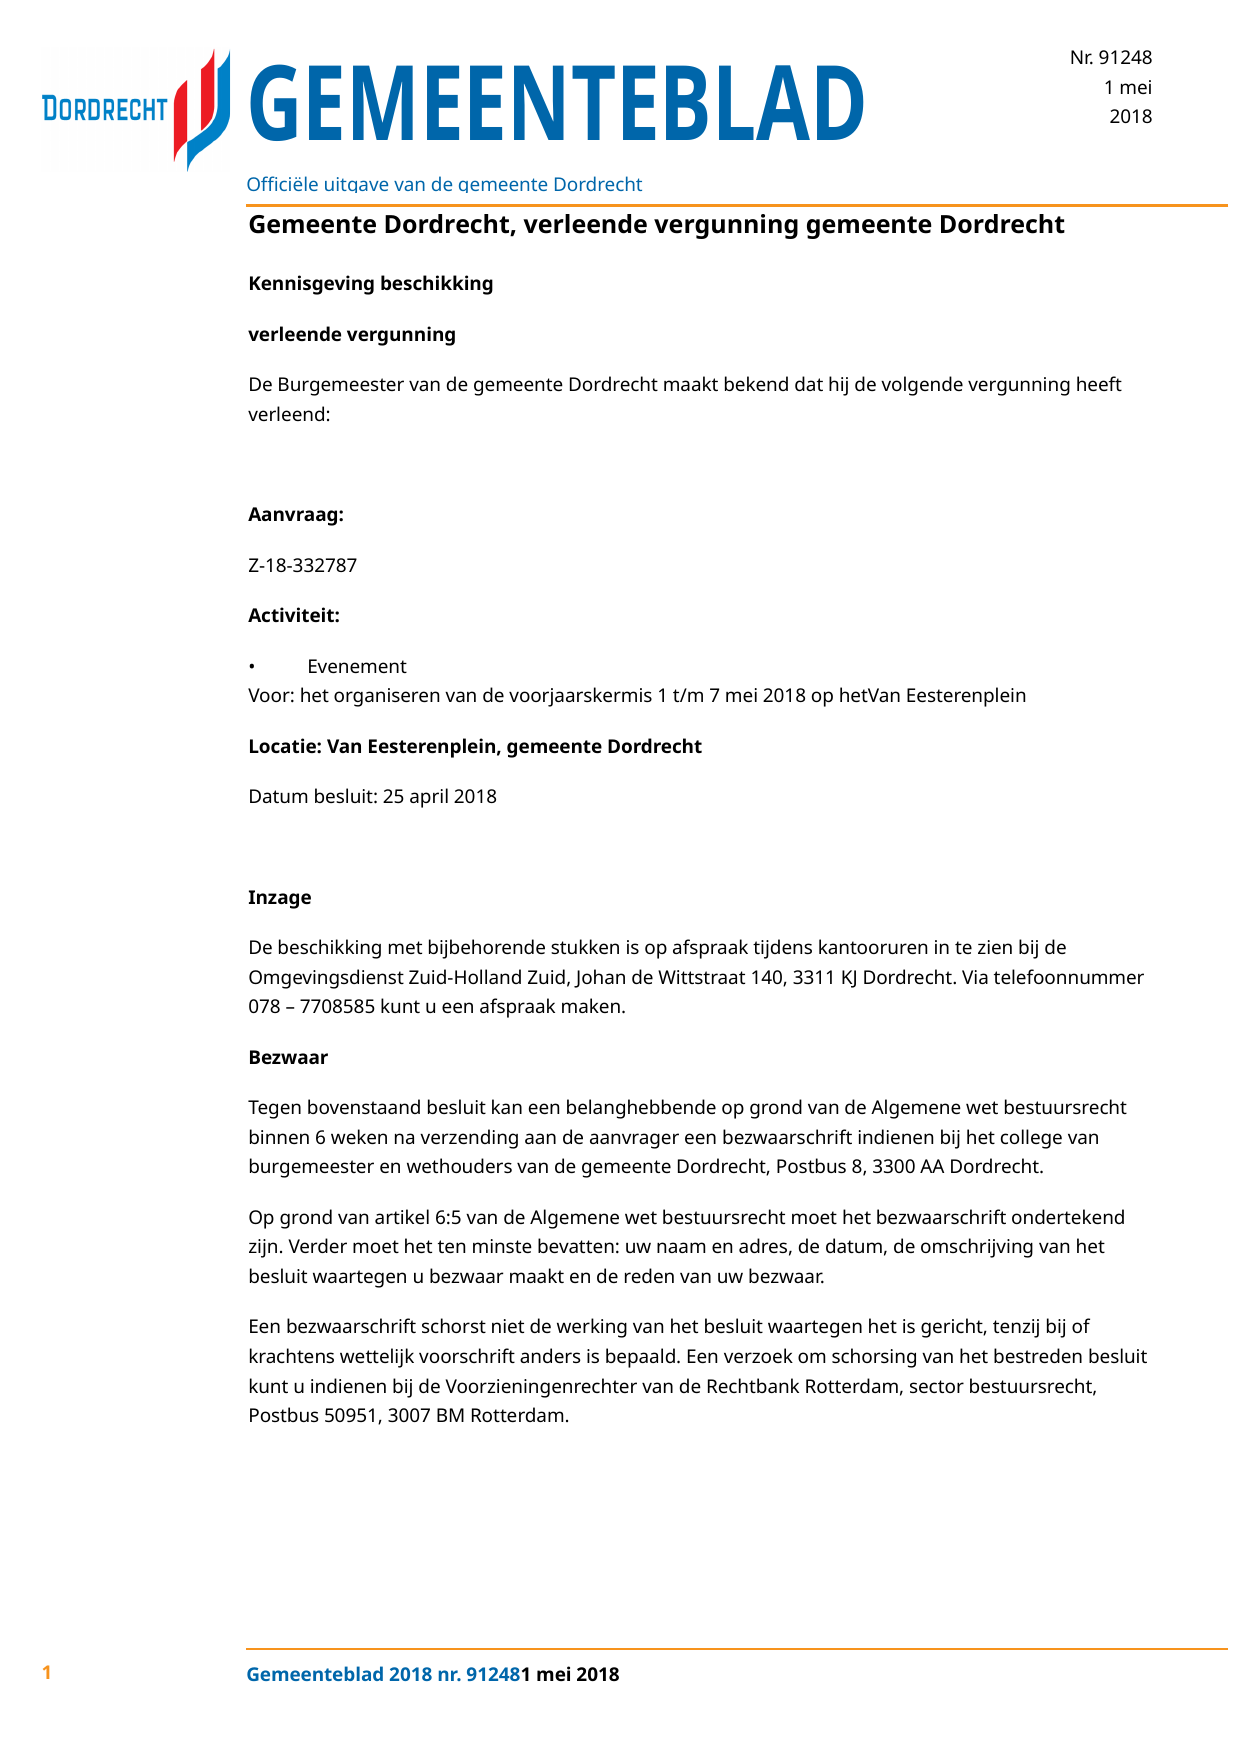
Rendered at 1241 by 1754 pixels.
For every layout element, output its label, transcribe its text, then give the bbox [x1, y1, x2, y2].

list Evenement [248, 653, 1152, 678]
picture [41, 47, 231, 172]
text Bezwaar [248, 1044, 1152, 1070]
text verleende vergunning [248, 321, 1152, 346]
text Inzage [248, 884, 1152, 910]
text Locatie: Van Eesterenplein, gemeente Dordrecht [248, 733, 1152, 758]
text De beschikking met bijbehorende stukken is op afspraak tijdens kantooruren in te zien bij de Omgevingsdienst Zuid-Holland Zuid, Johan de Wittstraat 140, 3311 KJ Dordrecht. Via telefoonnummer 078 – 7708585 kunt u een afspraak maken. [248, 934, 1152, 1019]
text Gemeente Dordrecht, verleende vergunning gemeente Dordrecht [248, 207, 1152, 241]
text Op grond van artikel 6:5 van de Algemene wet bestuursrecht moet het bezwaarschrift ondertekend zijn. Verder moet het ten minste bevatten: uw naam en adres, de datum, de omschrijving van het besluit waartegen u bezwaar maakt en de reden van uw bezwaar. [248, 1204, 1152, 1289]
text Voor: het organiseren van de voorjaarskermis 1 t/m 7 mei 2018 op hetVan Eesterenplein [248, 682, 1152, 708]
text De Burgemeester van de gemeente Dordrecht maakt bekend dat hij de volgende vergunning heeft verleend: [248, 371, 1152, 426]
text Aanvraag: [248, 502, 1152, 527]
text Tegen bovenstaand besluit kan een belanghebbende op grond van de Algemene wet bestuursrecht binnen 6 weken na verzending aan de aanvrager een bezwaarschrift indienen bij het college van burgemeester en wethouders van de gemeente Dordrecht, Postbus 8, 3300 AA Dordrecht. [248, 1094, 1152, 1179]
text Kennisgeving beschikking [248, 270, 1152, 296]
text Z-18-332787 [248, 552, 1152, 578]
text Activiteit: [248, 602, 1152, 628]
text Een bezwaarschrift schorst niet de werking van het besluit waartegen het is gericht, tenzij bij of krachtens wettelijk voorschrift anders is bepaald. Een verzoek om schorsing van het bestreden besluit kunt u indienen bij de Voorzieningenrechter van de Rechtbank Rotterdam, sector bestuursrecht, Postbus 50951, 3007 BM Rotterdam. [248, 1314, 1152, 1428]
text Datum besluit: 25 april 2018 [248, 783, 1152, 809]
